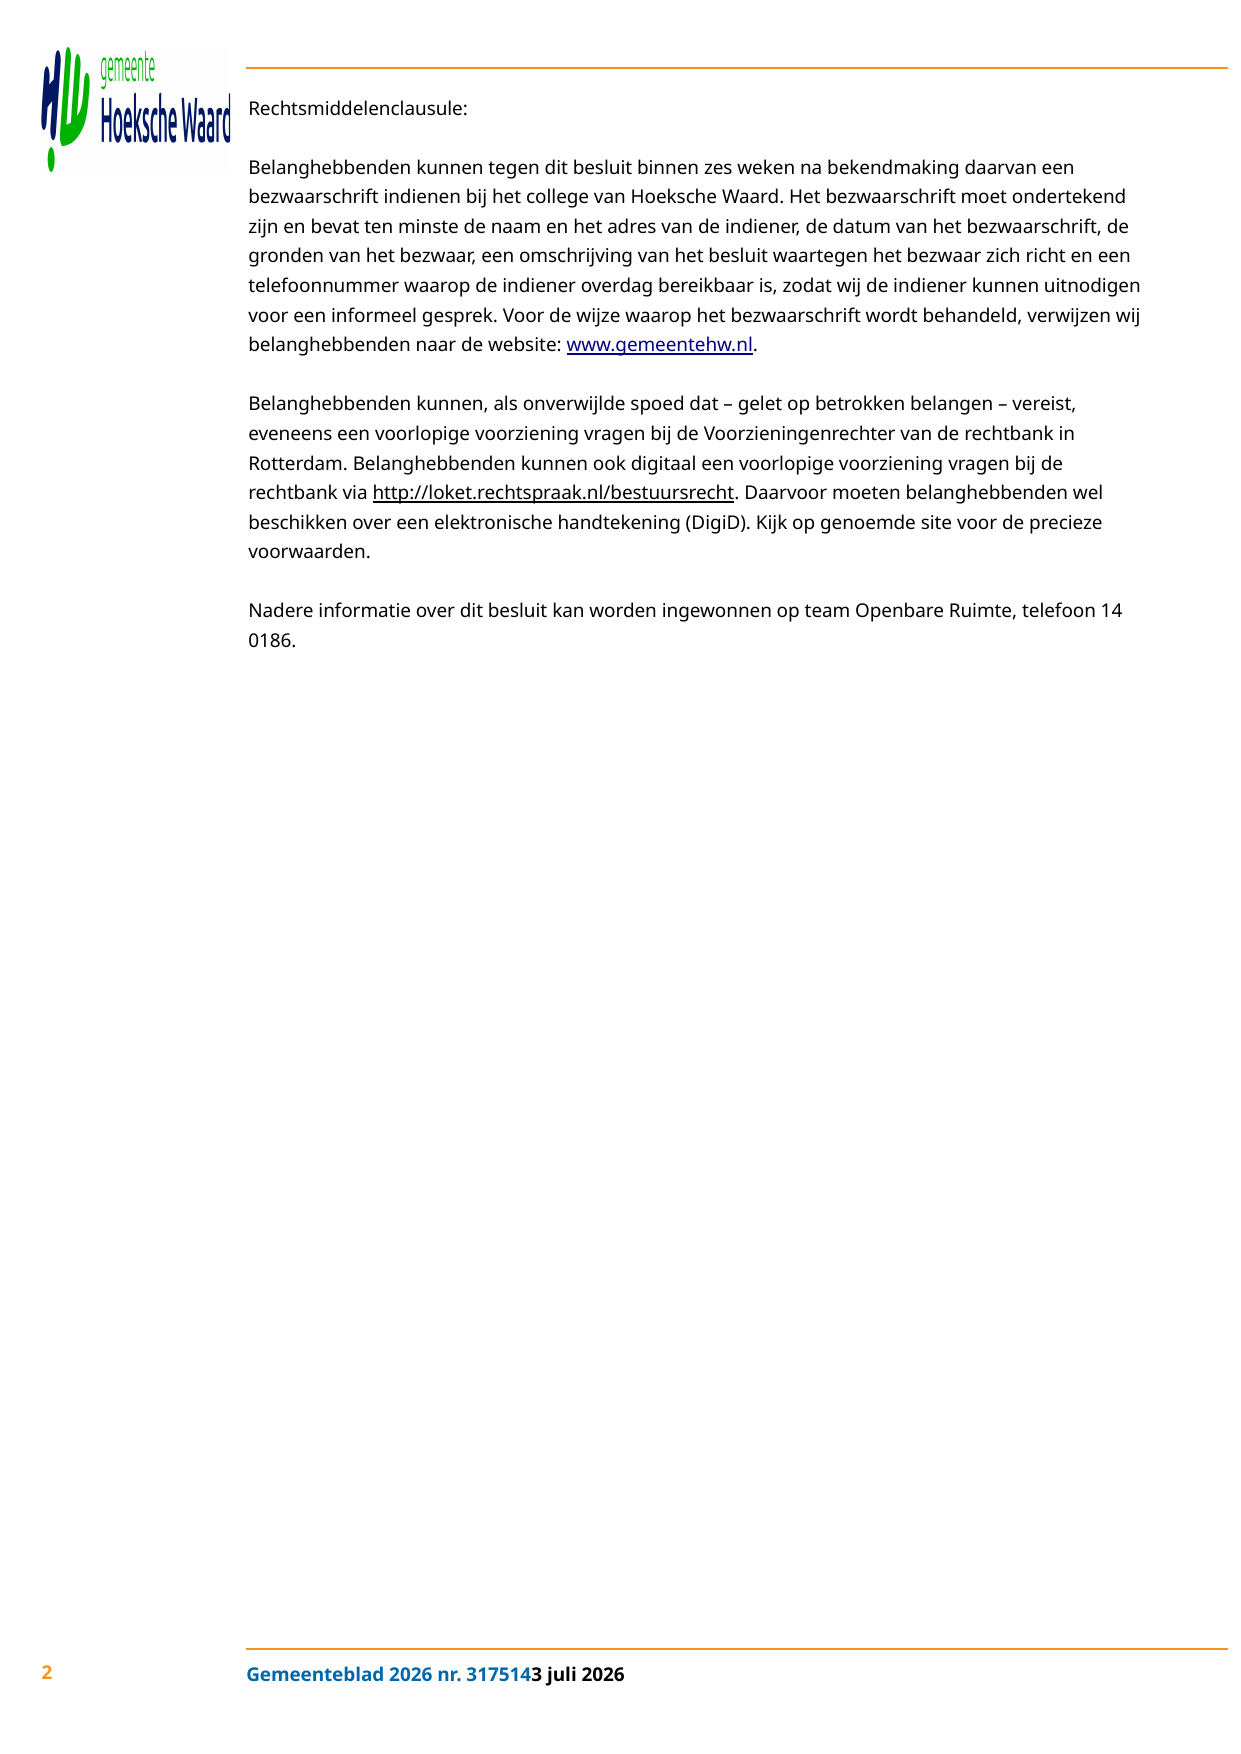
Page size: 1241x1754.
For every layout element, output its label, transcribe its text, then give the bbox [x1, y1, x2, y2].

picture [41, 47, 231, 172]
text Nadere informatie over dit besluit kan worden ingewonnen op team Openbare Ruimte, telefoon 14 0186. [248, 598, 1152, 653]
text Belanghebbenden kunnen tegen dit besluit binnen zes weken na bekendmaking daarvan een bezwaarschrift indienen bij het college van Hoeksche Waard. Het bezwaarschrift moet ondertekend zijn en bevat ten minste de naam en het adres van de indiener, de datum van het bezwaarschrift, de gronden van het bezwaar, een omschrijving van het besluit waartegen het bezwaar zich richt en een telefoonnummer waarop de indiener overdag bereikbaar is, zodat wij de indiener kunnen uitnodigen voor een informeel gesprek. Voor de wijze waarop het bezwaarschrift wordt behandeld, verwijzen wij belanghebbenden naar de website: www.gemeentehw.nl. [248, 154, 1152, 357]
text Rechtsmiddelenclausule: [248, 95, 1152, 121]
text Belanghebbenden kunnen, als onverwijlde spoed dat – gelet op betrokken belangen – vereist, eveneens een voorlopige voorziening vragen bij de Voorzieningenrechter van de rechtbank in Rotterdam. Belanghebbenden kunnen ook digitaal een voorlopige voorziening vragen bij de rechtbank via http://loket.rechtspraak.nl/bestuursrecht. Daarvoor moeten belanghebbenden wel beschikken over een elektronische handtekening (DigiD). Kijk op genoemde site voor de precieze voorwaarden. [248, 391, 1152, 564]
